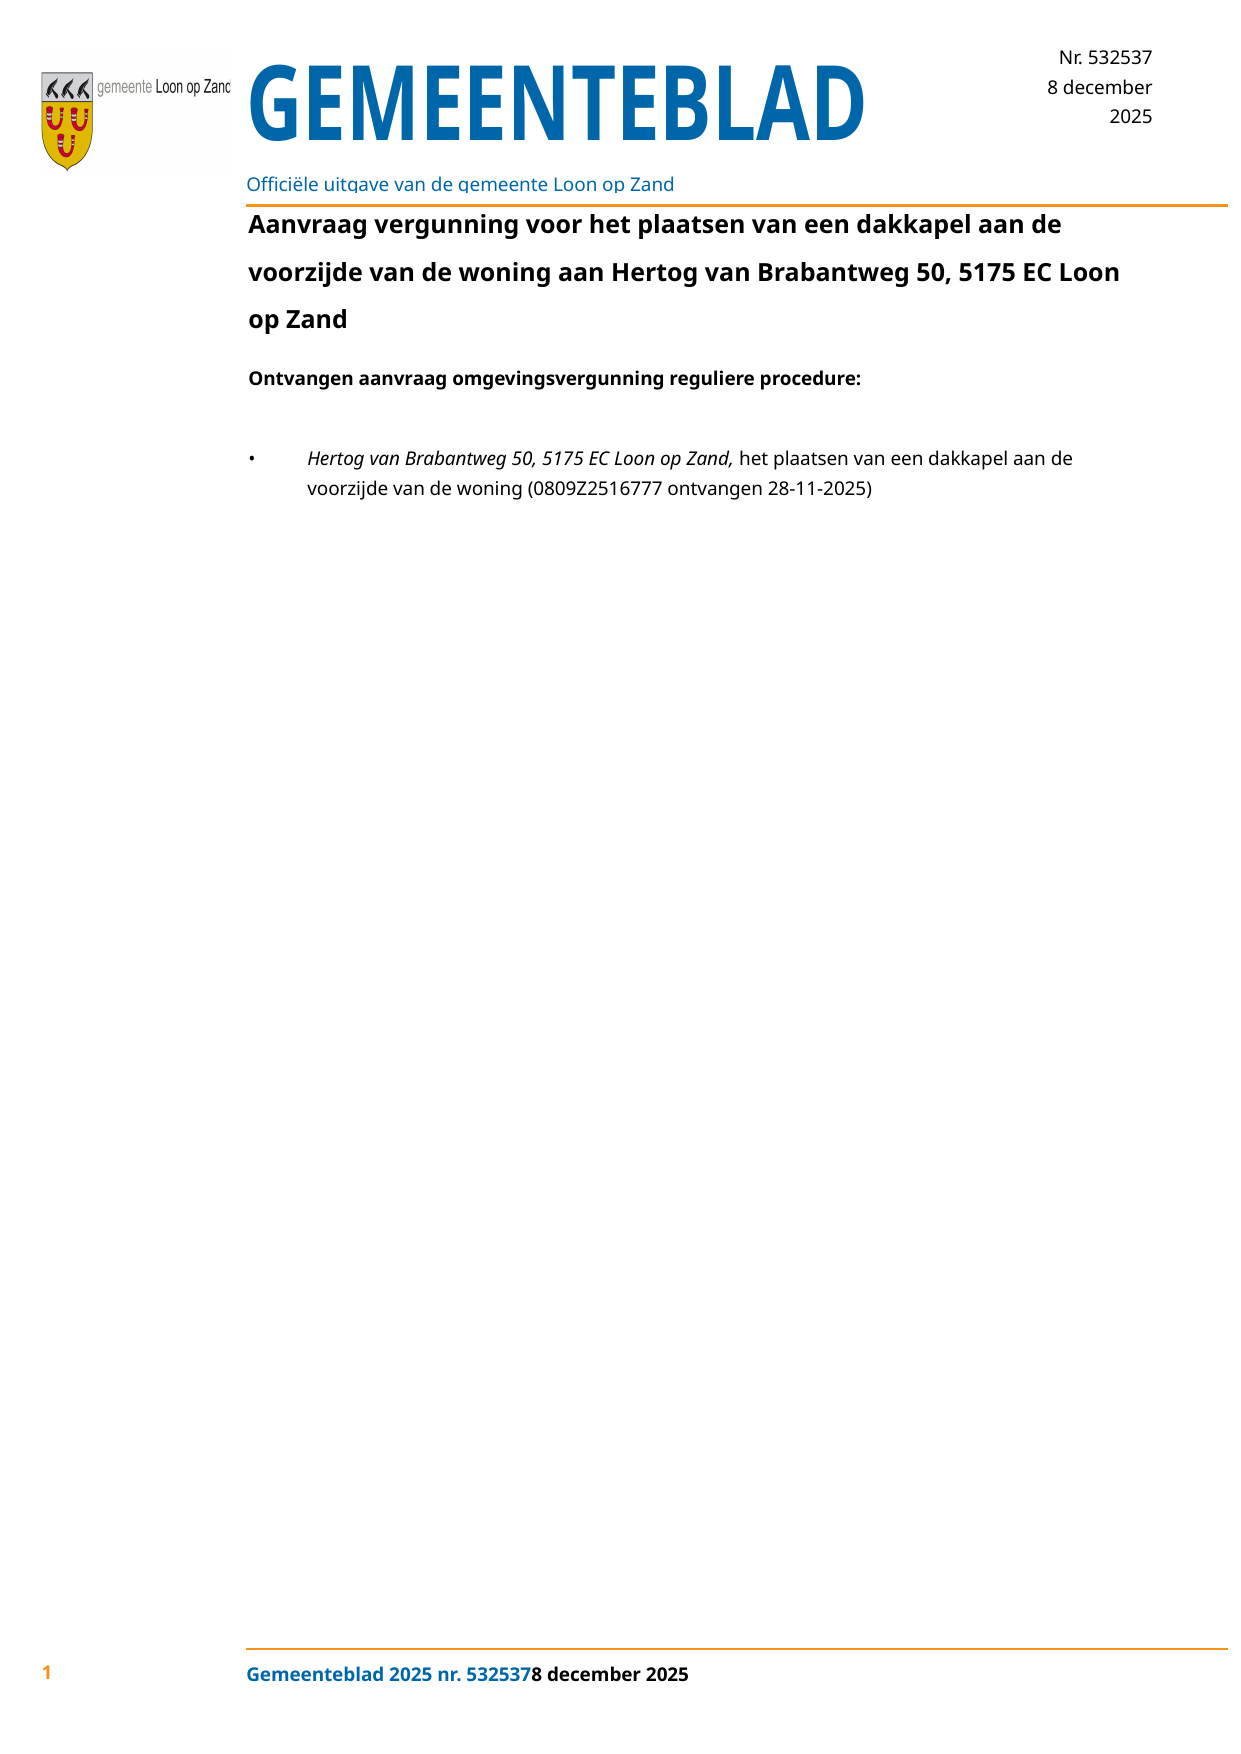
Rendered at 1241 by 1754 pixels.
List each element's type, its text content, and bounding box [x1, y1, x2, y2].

text Ontvangen aanvraag omgevingsvergunning reguliere procedure: [248, 366, 1152, 391]
text Aanvraag vergunning voor het plaatsen van een dakkapel aan de voorzijde van de woning aan Hertog van Brabantweg 50, 5175 EC Loon op Zand [248, 207, 1152, 336]
picture [41, 47, 231, 172]
list Hertog van Brabantweg 50, 5175 EC Loon op Zand, het plaatsen van een dakkapel aan de voorzijde van de woning (0809Z2516777 ontvangen 28-11-2025) [248, 446, 1152, 501]
